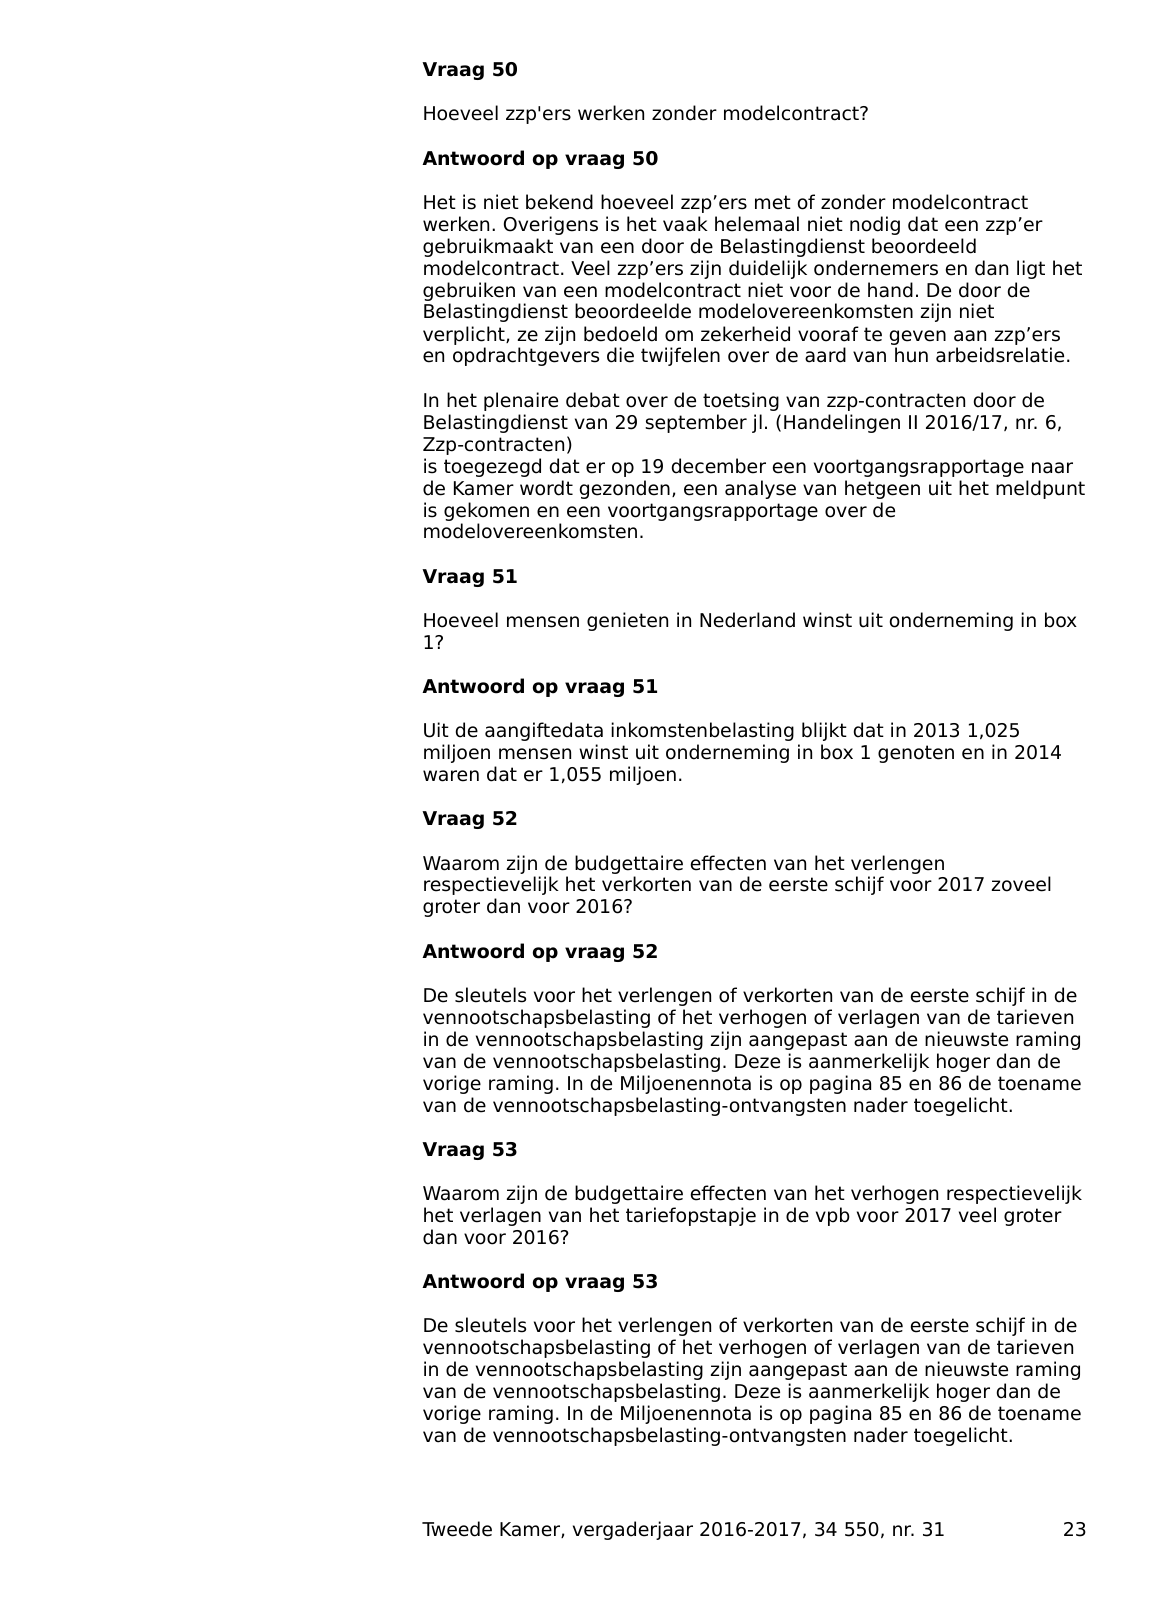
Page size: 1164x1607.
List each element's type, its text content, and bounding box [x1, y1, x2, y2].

subtitle Vraag 51 [422, 566, 1087, 588]
text In het plenaire debat over de toetsing van zzp-contracten door de Belastingdienst van 29 september jl. (Handelingen II 2016/17, nr. 6, Zzp-contracten) [422, 389, 1087, 456]
text Uit de aangiftedata inkomstenbelasting blijkt dat in 2013 1,025 miljoen mensen winst uit onderneming in box 1 genoten en in 2014 waren dat er 1,055 miljoen. [422, 720, 1087, 786]
subtitle Antwoord op vraag 50 [422, 147, 1087, 169]
subtitle Vraag 53 [422, 1139, 1087, 1161]
subtitle Vraag 50 [422, 59, 1087, 81]
subtitle Antwoord op vraag 53 [422, 1271, 1087, 1293]
subtitle Antwoord op vraag 52 [422, 941, 1087, 962]
text Hoeveel zzp'ers werken zonder modelcontract? [422, 103, 1087, 125]
text Het is niet bekend hoeveel zzp’ers met of zonder modelcontract werken. Overigens is het vaak helemaal niet nodig dat een zzp’er gebruikmaakt van een door de Belastingdienst beoordeeld modelcontract. Veel zzp’ers zijn duidelijk ondernemers en dan ligt het gebruiken van een modelcontract niet voor de hand. De door de Belastingdienst beoordeelde modelovereenkomsten zijn niet verplicht, ze zijn bedoeld om zekerheid vooraf te geven aan zzp’ers en opdrachtgevers die twijfelen over de aard van hun arbeidsrelatie. [422, 192, 1087, 367]
text is toegezegd dat er op 19 december een voortgangsrapportage naar de Kamer wordt gezonden, een analyse van hetgeen uit het meldpunt is gekomen en een voortgangsrapportage over de modelovereenkomsten. [422, 456, 1087, 543]
text Waarom zijn de budgettaire effecten van het verhogen respectievelijk het verlagen van het tariefopstapje in de vpb voor 2017 veel groter dan voor 2016? [422, 1183, 1087, 1249]
text Hoeveel mensen genieten in Nederland winst uit onderneming in box 1? [422, 610, 1087, 654]
text Waarom zijn de budgettaire effecten van het verlengen respectievelijk het verkorten van de eerste schijf voor 2017 zoveel groter dan voor 2016? [422, 852, 1087, 918]
text De sleutels voor het verlengen of verkorten van de eerste schijf in de vennootschapsbelasting of het verhogen of verlagen van de tarieven in de vennootschapsbelasting zijn aangepast aan de nieuwste raming van de vennootschapsbelasting. Deze is aanmerkelijk hoger dan de vorige raming. In de Miljoenennota is op pagina 85 en 86 de toename van de vennootschapsbelasting-ontvangsten nader toegelicht. [422, 1315, 1087, 1447]
subtitle Antwoord op vraag 51 [422, 676, 1087, 698]
subtitle Vraag 52 [422, 808, 1087, 830]
text De sleutels voor het verlengen of verkorten van de eerste schijf in de vennootschapsbelasting of het verhogen of verlagen van de tarieven in de vennootschapsbelasting zijn aangepast aan de nieuwste raming van de vennootschapsbelasting. Deze is aanmerkelijk hoger dan de vorige raming. In de Miljoenennota is op pagina 85 en 86 de toename van de vennootschapsbelasting-ontvangsten nader toegelicht. [422, 985, 1087, 1117]
